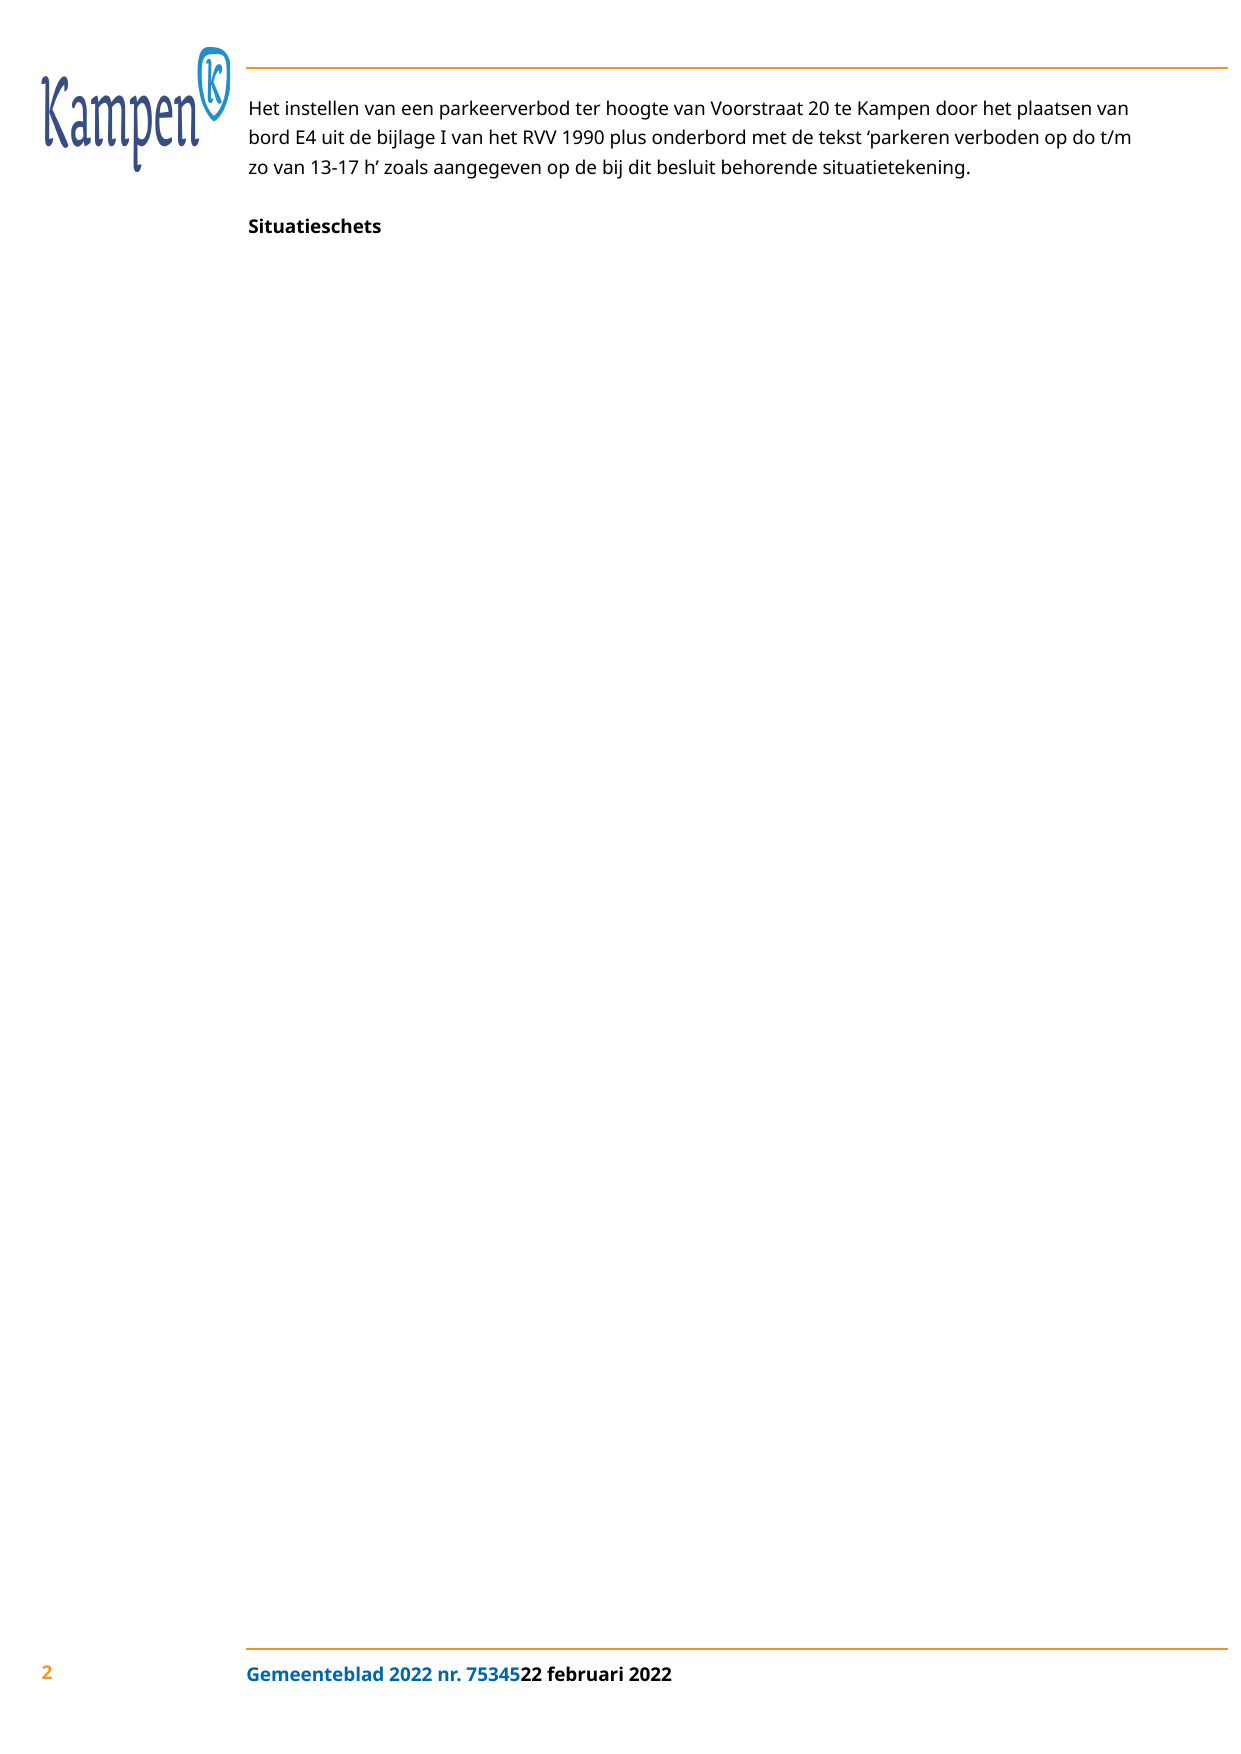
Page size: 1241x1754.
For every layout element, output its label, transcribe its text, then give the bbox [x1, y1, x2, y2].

text Situatieschets [248, 213, 1152, 239]
picture [41, 47, 231, 172]
text Het instellen van een parkeerverbod ter hoogte van Voorstraat 20 te Kampen door het plaatsen van bord E4 uit de bijlage I van het RVV 1990 plus onderbord met de tekst ‘parkeren verboden op do t/m zo van 13-17 h’ zoals aangegeven op de bij dit besluit behorende situatietekening. [248, 95, 1152, 180]
